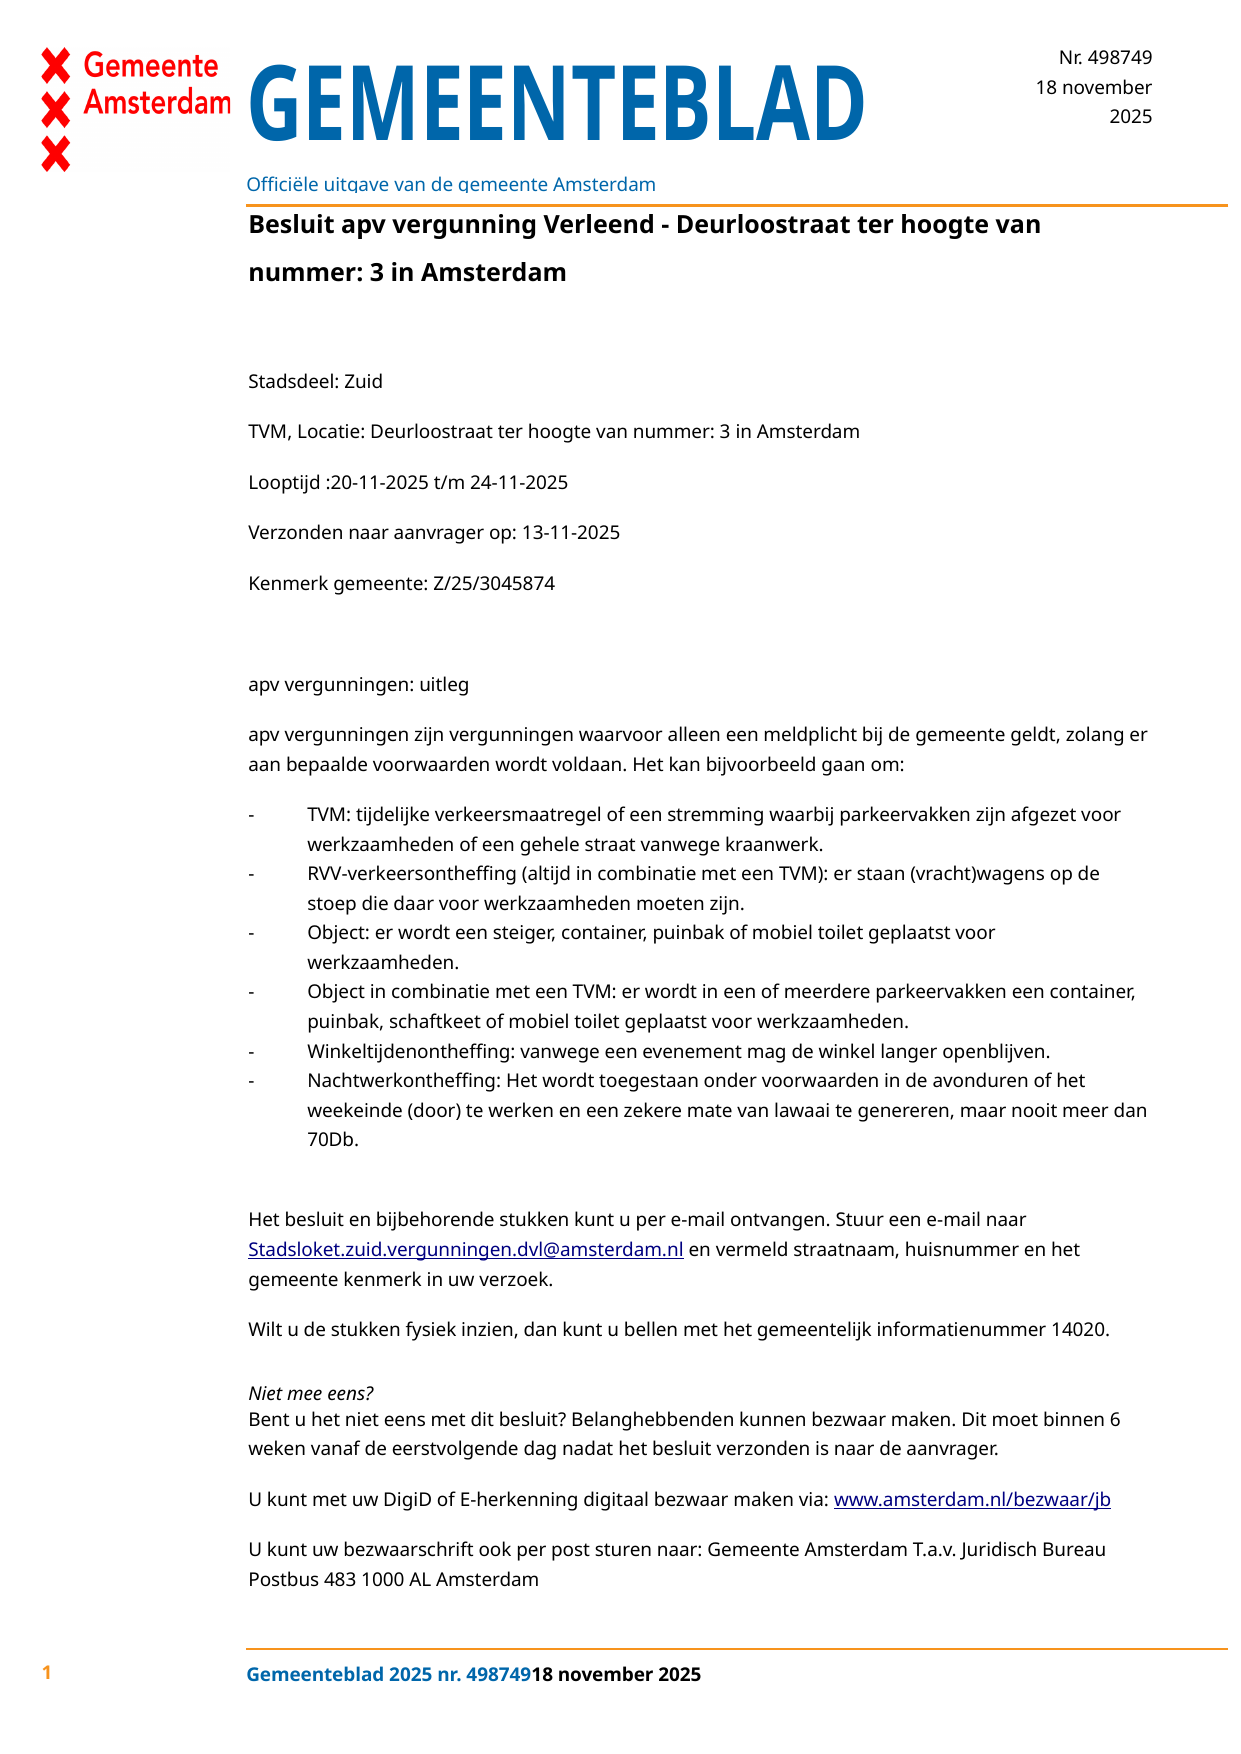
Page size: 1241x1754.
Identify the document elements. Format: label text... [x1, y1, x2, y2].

text Wilt u de stukken fysiek inzien, dan kunt u bellen met het gemeentelijk informatienummer 14020. [248, 1316, 1152, 1342]
text Stadsdeel: Zuid [248, 368, 1152, 394]
text Niet mee eens? [248, 1380, 1152, 1406]
text U kunt met uw DigiD of E-herkenning digitaal bezwaar maken via: www.amsterdam.nl/bezwaar/jb [248, 1486, 1152, 1512]
list Nachtwerkontheffing: Het wordt toegestaan onder voorwaarden in de avonduren of het weekeinde (door) te werken en een zekere mate van lawaai te genereren, maar nooit meer dan 70Db. [248, 1067, 1152, 1152]
text Het besluit en bijbehorende stukken kunt u per e-mail ontvangen. Stuur een e-mail naar Stadsloket.zuid.vergunningen.dvl@amsterdam.nl en vermeld straatnaam, huisnummer en het gemeente kenmerk in uw verzoek. [248, 1207, 1152, 1292]
picture [41, 47, 231, 172]
text Looptijd :20-11-2025 t/m 24-11-2025 [248, 469, 1152, 495]
list Object in combinatie met een TVM: er wordt in een of meerdere parkeervakken een container, puinbak, schaftkeet of mobiel toilet geplaatst voor werkzaamheden. [248, 979, 1152, 1034]
list Winkeltijdenontheffing: vanwege een evenement mag de winkel langer openblijven. [248, 1038, 1152, 1064]
text Verzonden naar aanvrager op: 13-11-2025 [248, 519, 1152, 545]
text apv vergunningen zijn vergunningen waarvoor alleen een meldplicht bij de gemeente geldt, zolang er aan bepaalde voorwaarden wordt voldaan. Het kan bijvoorbeeld gaan om: [248, 721, 1152, 777]
list TVM: tijdelijke verkeersmaatregel of een stremming waarbij parkeervakken zijn afgezet voor werkzaamheden of een gehele straat vanwege kraanwerk. [248, 801, 1152, 857]
text Besluit apv vergunning Verleend - Deurloostraat ter hoogte van nummer: 3 in Amsterdam [248, 207, 1152, 288]
text TVM, Locatie: Deurloostraat ter hoogte van nummer: 3 in Amsterdam [248, 419, 1152, 444]
text Kenmerk gemeente: Z/25/3045874 [248, 570, 1152, 596]
text apv vergunningen: uitleg [248, 671, 1152, 697]
text U kunt uw bezwaarschrift ook per post sturen naar: Gemeente Amsterdam T.a.v. Juridisch Bureau Postbus 483 1000 AL Amsterdam [248, 1536, 1152, 1592]
list RVV-verkeersontheffing (altijd in combinatie met een TVM): er staan (vracht)wagens op de stoep die daar voor werkzaamheden moeten zijn. [248, 860, 1152, 916]
text Bent u het niet eens met dit besluit? Belanghebbenden kunnen bezwaar maken. Dit moet binnen 6 weken vanaf de eerstvolgende dag nadat het besluit verzonden is naar de aanvrager. [248, 1406, 1152, 1461]
list Object: er wordt een steiger, container, puinbak of mobiel toilet geplaatst voor werkzaamheden. [248, 919, 1152, 975]
